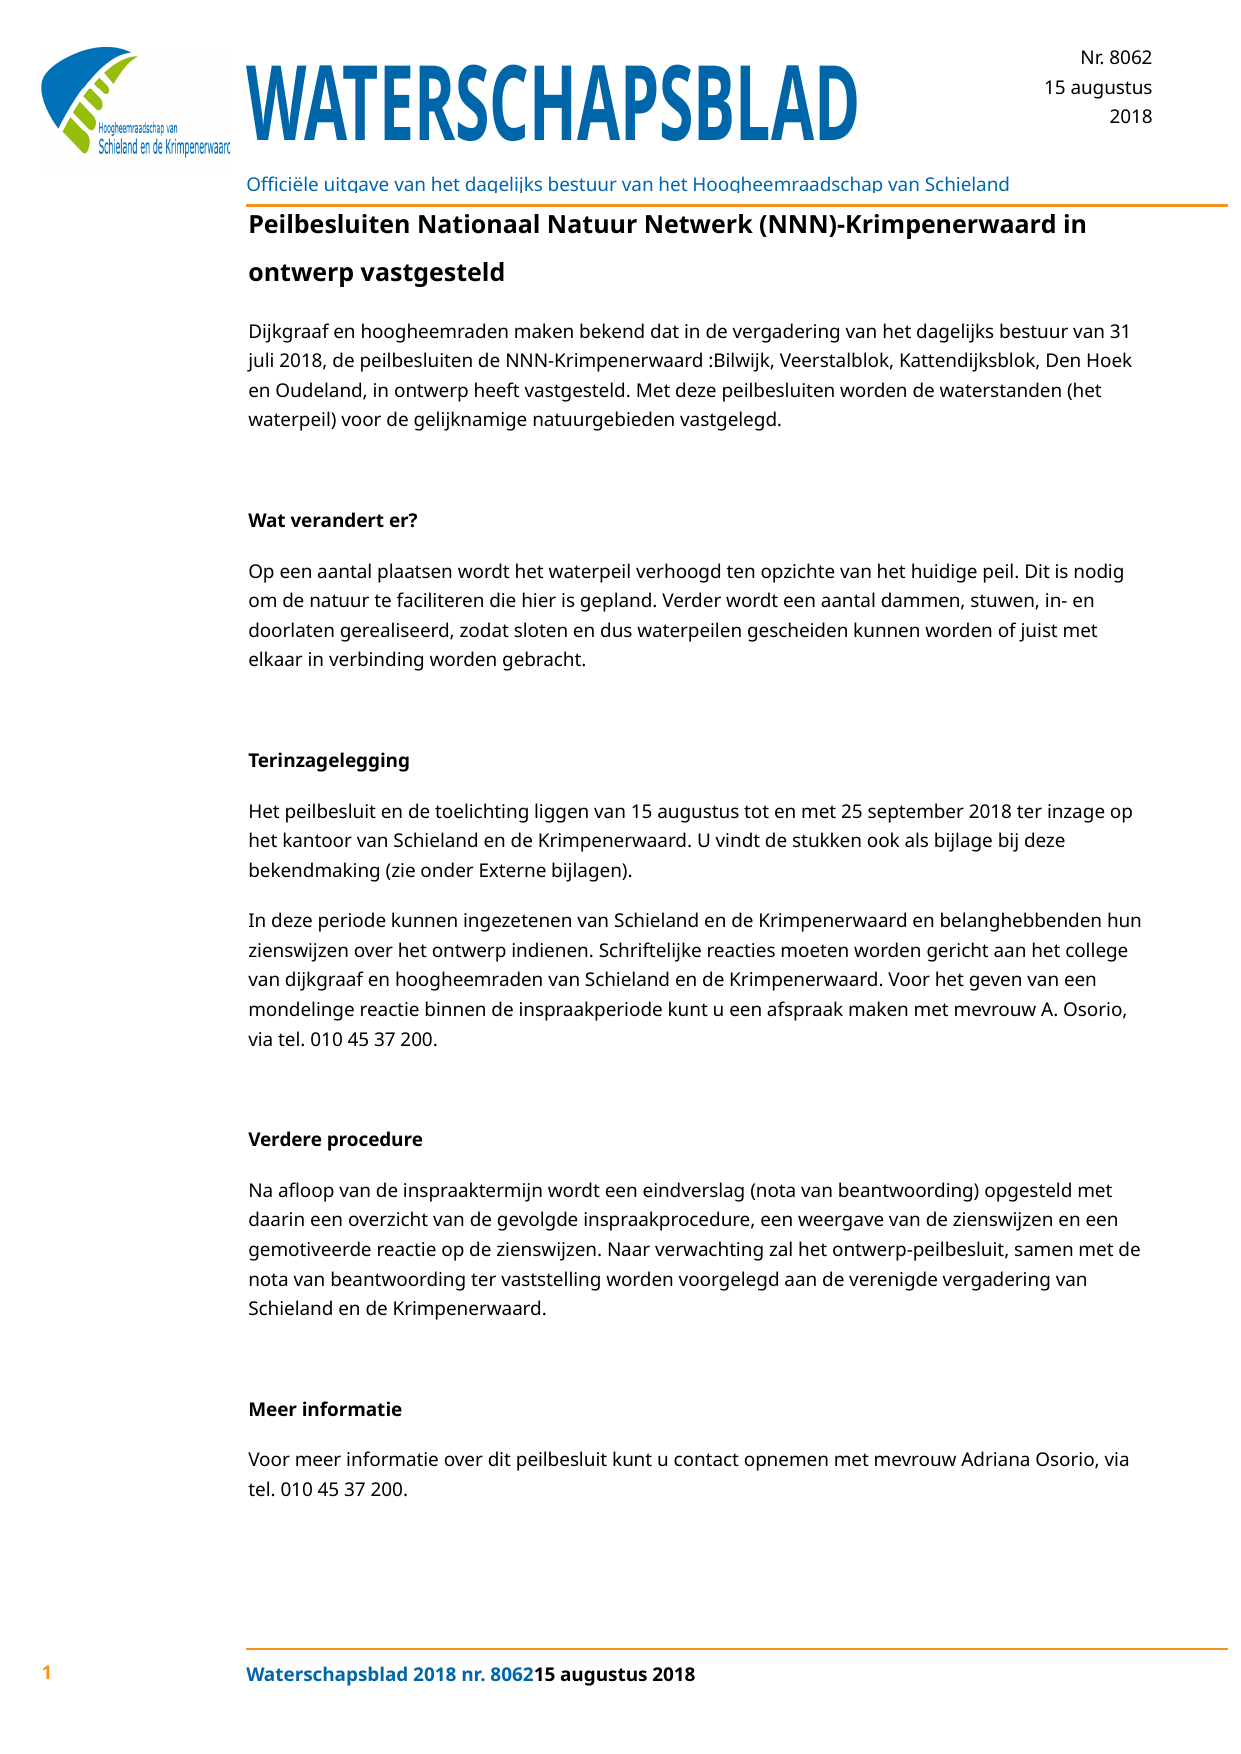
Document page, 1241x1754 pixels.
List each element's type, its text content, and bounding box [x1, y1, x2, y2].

text Wat verandert er? [248, 507, 1152, 533]
text Verdere procedure [248, 1127, 1152, 1152]
text Het peilbesluit en de toelichting liggen van 15 augustus tot en met 25 september 2018 ter inzage op het kantoor van Schieland en de Krimpenerwaard. U vindt de stukken ook als bijlage bij deze bekendmaking (zie onder Externe bijlagen). [248, 798, 1152, 883]
text Voor meer informatie over dit peilbesluit kunt u contact opnemen met mevrouw Adriana Osorio, via tel. 010 45 37 200. [248, 1447, 1152, 1502]
text Dijkgraaf en hoogheemraden maken bekend dat in de vergadering van het dagelijks bestuur van 31 juli 2018, de peilbesluiten de NNN-Krimpenerwaard :Bilwijk, Veerstalblok, Kattendijksblok, Den Hoek en Oudeland, in ontwerp heeft vastgesteld. Met deze peilbesluiten worden de waterstanden (het waterpeil) voor de gelijknamige natuurgebieden vastgelegd. [248, 318, 1152, 432]
text Terinzagelegging [248, 747, 1152, 773]
text Meer informatie [248, 1396, 1152, 1422]
text Peilbesluiten Nationaal Natuur Netwerk (NNN)-Krimpenerwaard in ontwerp vastgesteld [248, 207, 1152, 288]
text Op een aantal plaatsen wordt het waterpeil verhoogd ten opzichte van het huidige peil. Dit is nodig om de natuur te faciliteren die hier is gepland. Verder wordt een aantal dammen, stuwen, in- en doorlaten gerealiseerd, zodat sloten en dus waterpeilen gescheiden kunnen worden of juist met elkaar in verbinding worden gebracht. [248, 558, 1152, 672]
text Na afloop van de inspraaktermijn wordt een eindverslag (nota van beantwoording) opgesteld met daarin een overzicht van de gevolgde inspraakprocedure, een weergave van de zienswijzen en een gemotiveerde reactie op de zienswijzen. Naar verwachting zal het ontwerp-peilbesluit, samen met de nota van beantwoording ter vaststelling worden voorgelegd aan de verenigde vergadering van Schieland en de Krimpenerwaard. [248, 1177, 1152, 1321]
text In deze periode kunnen ingezetenen van Schieland en de Krimpenerwaard en belanghebbenden hun zienswijzen over het ontwerp indienen. Schriftelijke reacties moeten worden gericht aan het college van dijkgraaf en hoogheemraden van Schieland en de Krimpenerwaard. Voor het geven van een mondelinge reactie binnen de inspraakperiode kunt u een afspraak maken met mevrouw A. Osorio, via tel. 010 45 37 200. [248, 907, 1152, 1052]
picture [41, 47, 231, 172]
